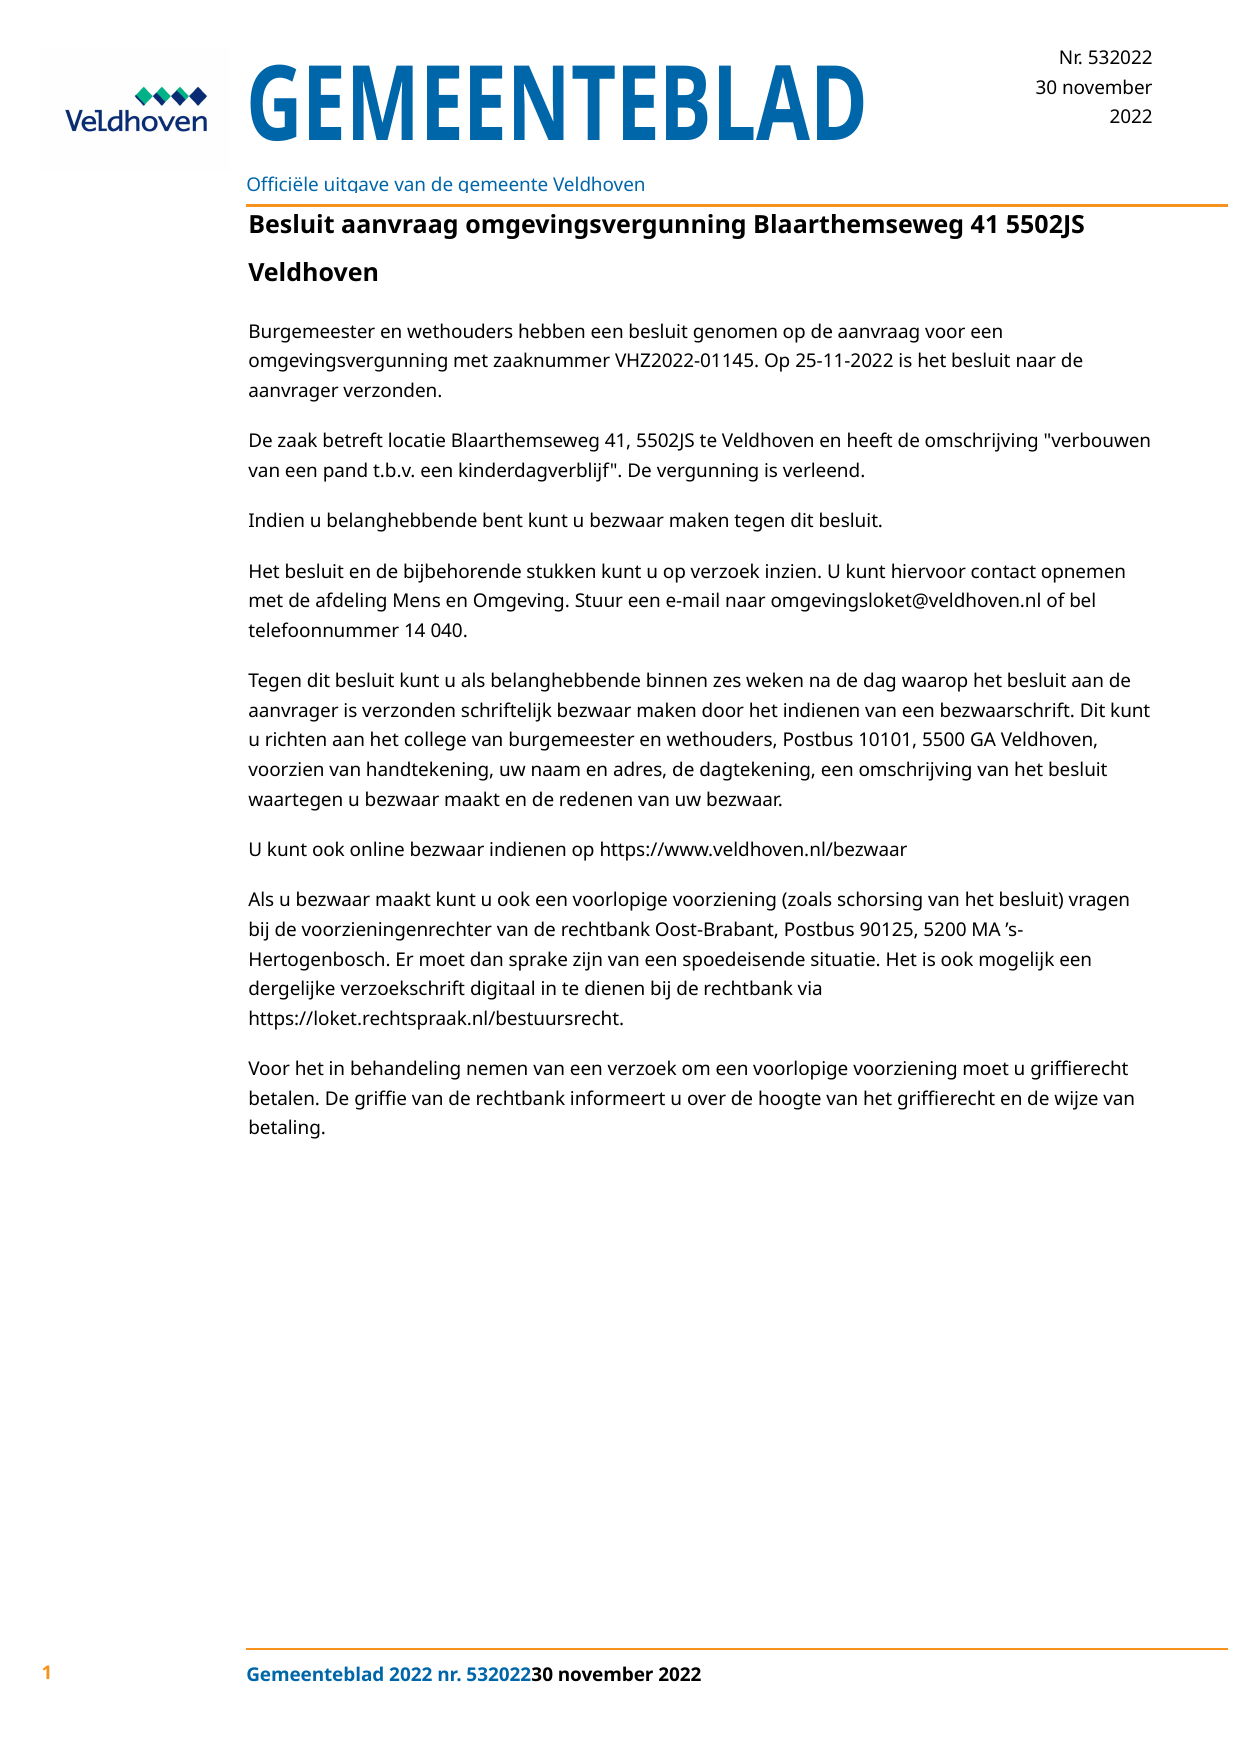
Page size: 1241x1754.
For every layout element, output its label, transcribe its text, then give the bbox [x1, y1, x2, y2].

text Besluit aanvraag omgevingsvergunning Blaarthemseweg 41 5502JS Veldhoven [248, 207, 1152, 288]
text U kunt ook online bezwaar indienen op https://www.veldhoven.nl/bezwaar [248, 836, 1152, 862]
text Indien u belanghebbende bent kunt u bezwaar maken tegen dit besluit. [248, 507, 1152, 533]
text De zaak betreft locatie Blaarthemseweg 41, 5502JS te Veldhoven en heeft de omschrijving "verbouwen van een pand t.b.v. een kinderdagverblijf". De vergunning is verleend. [248, 427, 1152, 483]
text Het besluit en de bijbehorende stukken kunt u op verzoek inzien. U kunt hiervoor contact opnemen met de afdeling Mens en Omgeving. Stuur een e-mail naar omgevingsloket@veldhoven.nl of bel telefoonnummer 14 040. [248, 558, 1152, 643]
text Voor het in behandeling nemen van een verzoek om een voorlopige voorziening moet u griffierecht betalen. De griffie van de rechtbank informeert u over de hoogte van het griffierecht en de wijze van betaling. [248, 1055, 1152, 1140]
text Burgemeester en wethouders hebben een besluit genomen op de aanvraag voor een omgevingsvergunning met zaaknummer VHZ2022-01145. Op 25-11-2022 is het besluit naar de aanvrager verzonden. [248, 318, 1152, 403]
text Als u bezwaar maakt kunt u ook een voorlopige voorziening (zoals schorsing van het besluit) vragen bij de voorzieningenrechter van de rechtbank Oost-Brabant, Postbus 90125, 5200 MA ’s-Hertogenbosch. Er moet dan sprake zijn van een spoedeisende situatie. Het is ook mogelijk een dergelijke verzoekschrift digitaal in te dienen bij de rechtbank via https://loket.rechtspraak.nl/bestuursrecht. [248, 887, 1152, 1031]
text Tegen dit besluit kunt u als belanghebbende binnen zes weken na de dag waarop het besluit aan de aanvrager is verzonden schriftelijk bezwaar maken door het indienen van een bezwaarschrift. Dit kunt u richten aan het college van burgemeester en wethouders, Postbus 10101, 5500 GA Veldhoven, voorzien van handtekening, uw naam en adres, de dagtekening, een omschrijving van het besluit waartegen u bezwaar maakt en de redenen van uw bezwaar. [248, 667, 1152, 812]
picture [41, 47, 231, 172]
